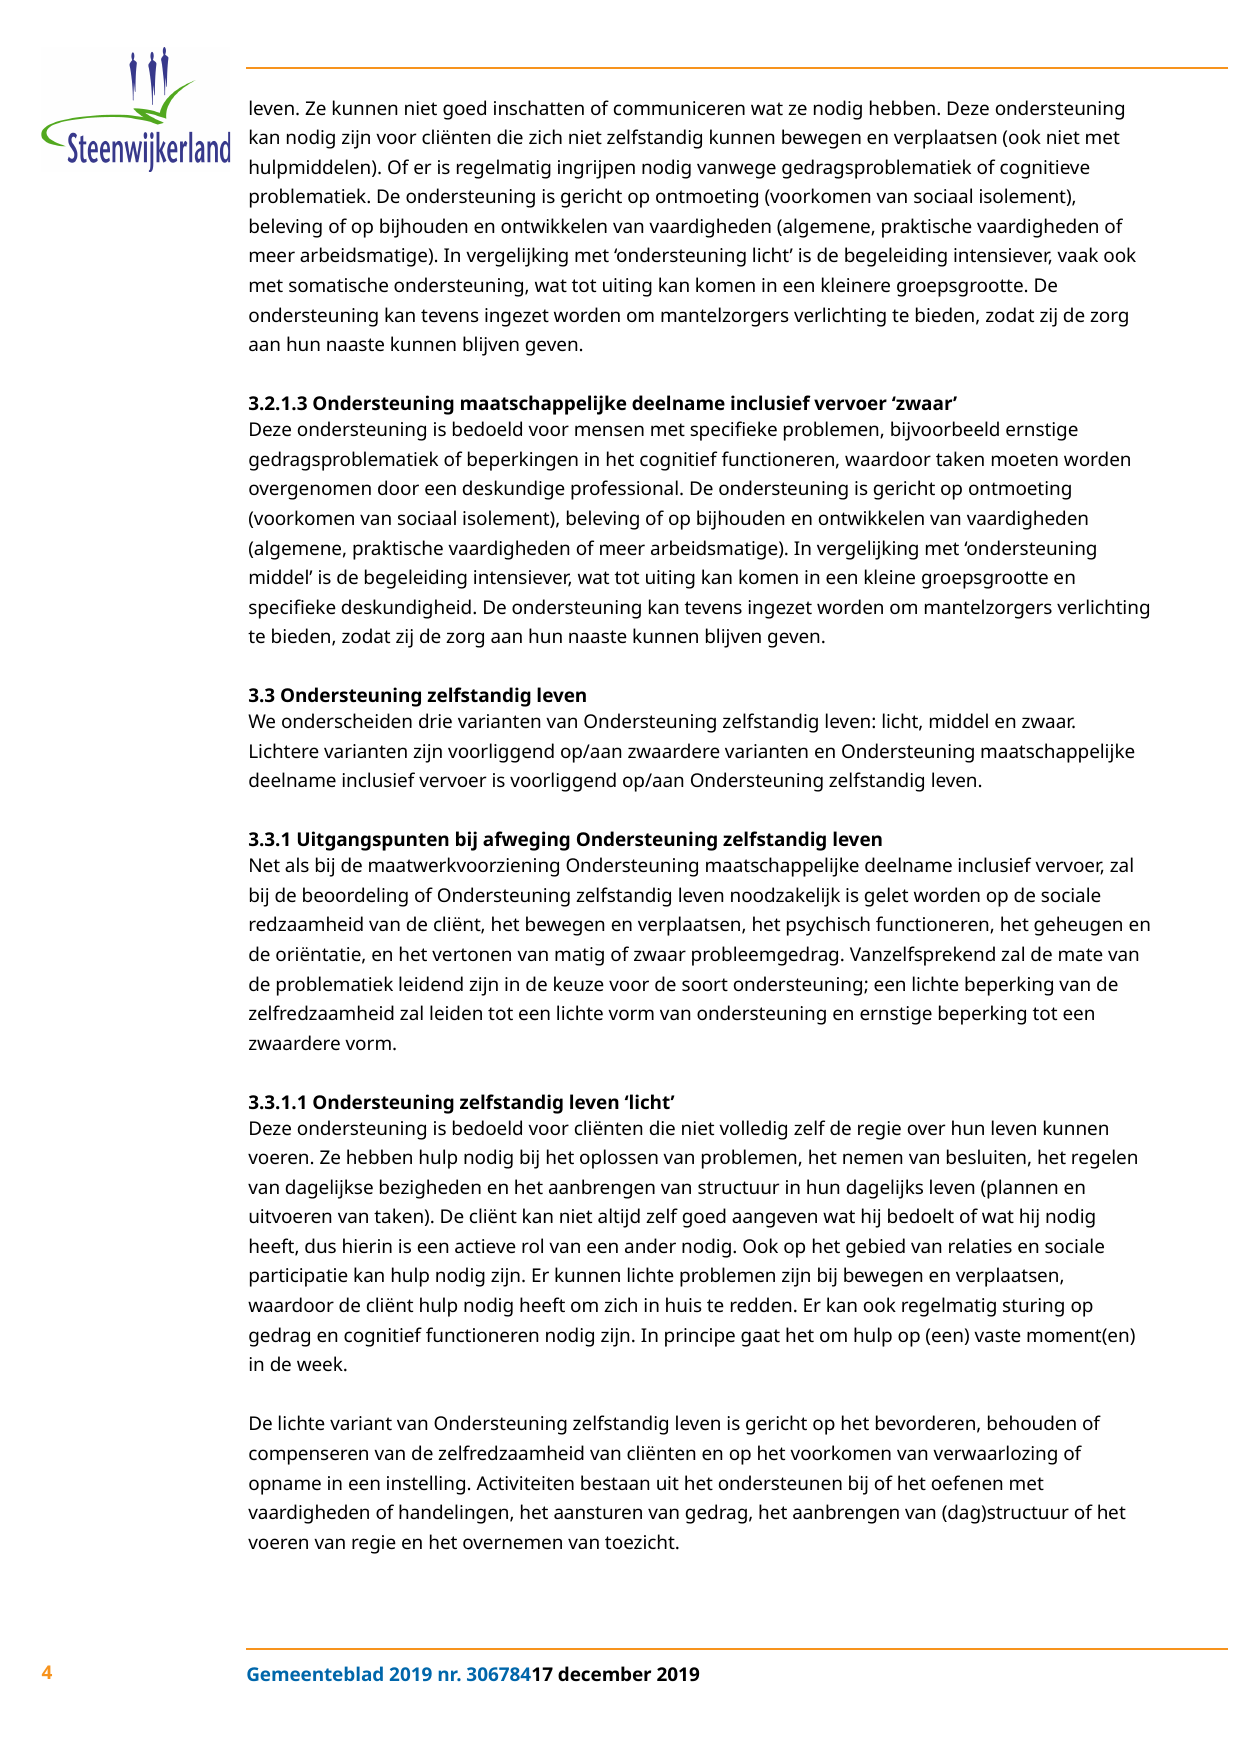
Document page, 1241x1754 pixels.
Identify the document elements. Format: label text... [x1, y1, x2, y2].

text Net als bij de maatwerkvoorziening Ondersteuning maatschappelijke deelname inclusief vervoer, zal bij de beoordeling of Ondersteuning zelfstandig leven noodzakelijk is gelet worden op de sociale redzaamheid van de cliënt, het bewegen en verplaatsen, het psychisch functioneren, het geheugen en de oriëntatie, en het vertonen van matig of zwaar probleemgedrag. Vanzelfsprekend zal de mate van de problematiek leidend zijn in de keuze voor de soort ondersteuning; een lichte beperking van de zelfredzaamheid zal leiden tot een lichte vorm van ondersteuning en ernstige beperking tot een zwaardere vorm. [248, 852, 1152, 1056]
text De lichte variant van Ondersteuning zelfstandig leven is gericht op het bevorderen, behouden of compenseren van de zelfredzaamheid van cliënten en op het voorkomen van verwaarlozing of opname in een instelling. Activiteiten bestaan uit het ondersteunen bij of het oefenen met vaardigheden of handelingen, het aansturen van gedrag, het aanbrengen van (dag)structuur of het voeren van regie en het overnemen van toezicht. [248, 1411, 1152, 1555]
text 3.3.1 Uitgangspunten bij afweging Ondersteuning zelfstandig leven [248, 827, 1152, 852]
text 3.3.1.1 Ondersteuning zelfstandig leven ‘licht’ [248, 1089, 1152, 1115]
text Deze ondersteuning is bedoeld voor mensen met specifieke problemen, bijvoorbeeld ernstige gedragsproblematiek of beperkingen in het cognitief functioneren, waardoor taken moeten worden overgenomen door een deskundige professional. De ondersteuning is gericht op ontmoeting (voorkomen van sociaal isolement), beleving of op bijhouden en ontwikkelen van vaardigheden (algemene, praktische vaardigheden of meer arbeidsmatige). In vergelijking met ‘ondersteuning middel’ is de begeleiding intensiever, wat tot uiting kan komen in een kleine groepsgrootte en specifieke deskundigheid. De ondersteuning kan tevens ingezet worden om mantelzorgers verlichting te bieden, zodat zij de zorg aan hun naaste kunnen blijven geven. [248, 416, 1152, 649]
text 3.3 Ondersteuning zelfstandig leven [248, 683, 1152, 708]
text leven. Ze kunnen niet goed inschatten of communiceren wat ze nodig hebben. Deze ondersteuning kan nodig zijn voor cliënten die zich niet zelfstandig kunnen bewegen en verplaatsen (ook niet met hulpmiddelen). Of er is regelmatig ingrijpen nodig vanwege gedragsproblematiek of cognitieve problematiek. De ondersteuning is gericht op ontmoeting (voorkomen van sociaal isolement), beleving of op bijhouden en ontwikkelen van vaardigheden (algemene, praktische vaardigheden of meer arbeidsmatige). In vergelijking met ‘ondersteuning licht’ is de begeleiding intensiever, vaak ook met somatische ondersteuning, wat tot uiting kan komen in een kleinere groepsgrootte. De ondersteuning kan tevens ingezet worden om mantelzorgers verlichting te bieden, zodat zij de zorg aan hun naaste kunnen blijven geven. [248, 95, 1152, 357]
text 3.2.1.3 Ondersteuning maatschappelijke deelname inclusief vervoer ‘zwaar’ [248, 391, 1152, 416]
text We onderscheiden drie varianten van Ondersteuning zelfstandig leven: licht, middel en zwaar. Lichtere varianten zijn voorliggend op/aan zwaardere varianten en Ondersteuning maatschappelijke deelname inclusief vervoer is voorliggend op/aan Ondersteuning zelfstandig leven. [248, 708, 1152, 793]
picture [41, 47, 231, 172]
text Deze ondersteuning is bedoeld voor cliënten die niet volledig zelf de regie over hun leven kunnen voeren. Ze hebben hulp nodig bij het oplossen van problemen, het nemen van besluiten, het regelen van dagelijkse bezigheden en het aanbrengen van structuur in hun dagelijks leven (plannen en uitvoeren van taken). De cliënt kan niet altijd zelf goed aangeven wat hij bedoelt of wat hij nodig heeft, dus hierin is een actieve rol van een ander nodig. Ook op het gebied van relaties en sociale participatie kan hulp nodig zijn. Er kunnen lichte problemen zijn bij bewegen en verplaatsen, waardoor de cliënt hulp nodig heeft om zich in huis te redden. Er kan ook regelmatig sturing op gedrag en cognitief functioneren nodig zijn. In principe gaat het om hulp op (een) vaste moment(en) in de week. [248, 1115, 1152, 1377]
